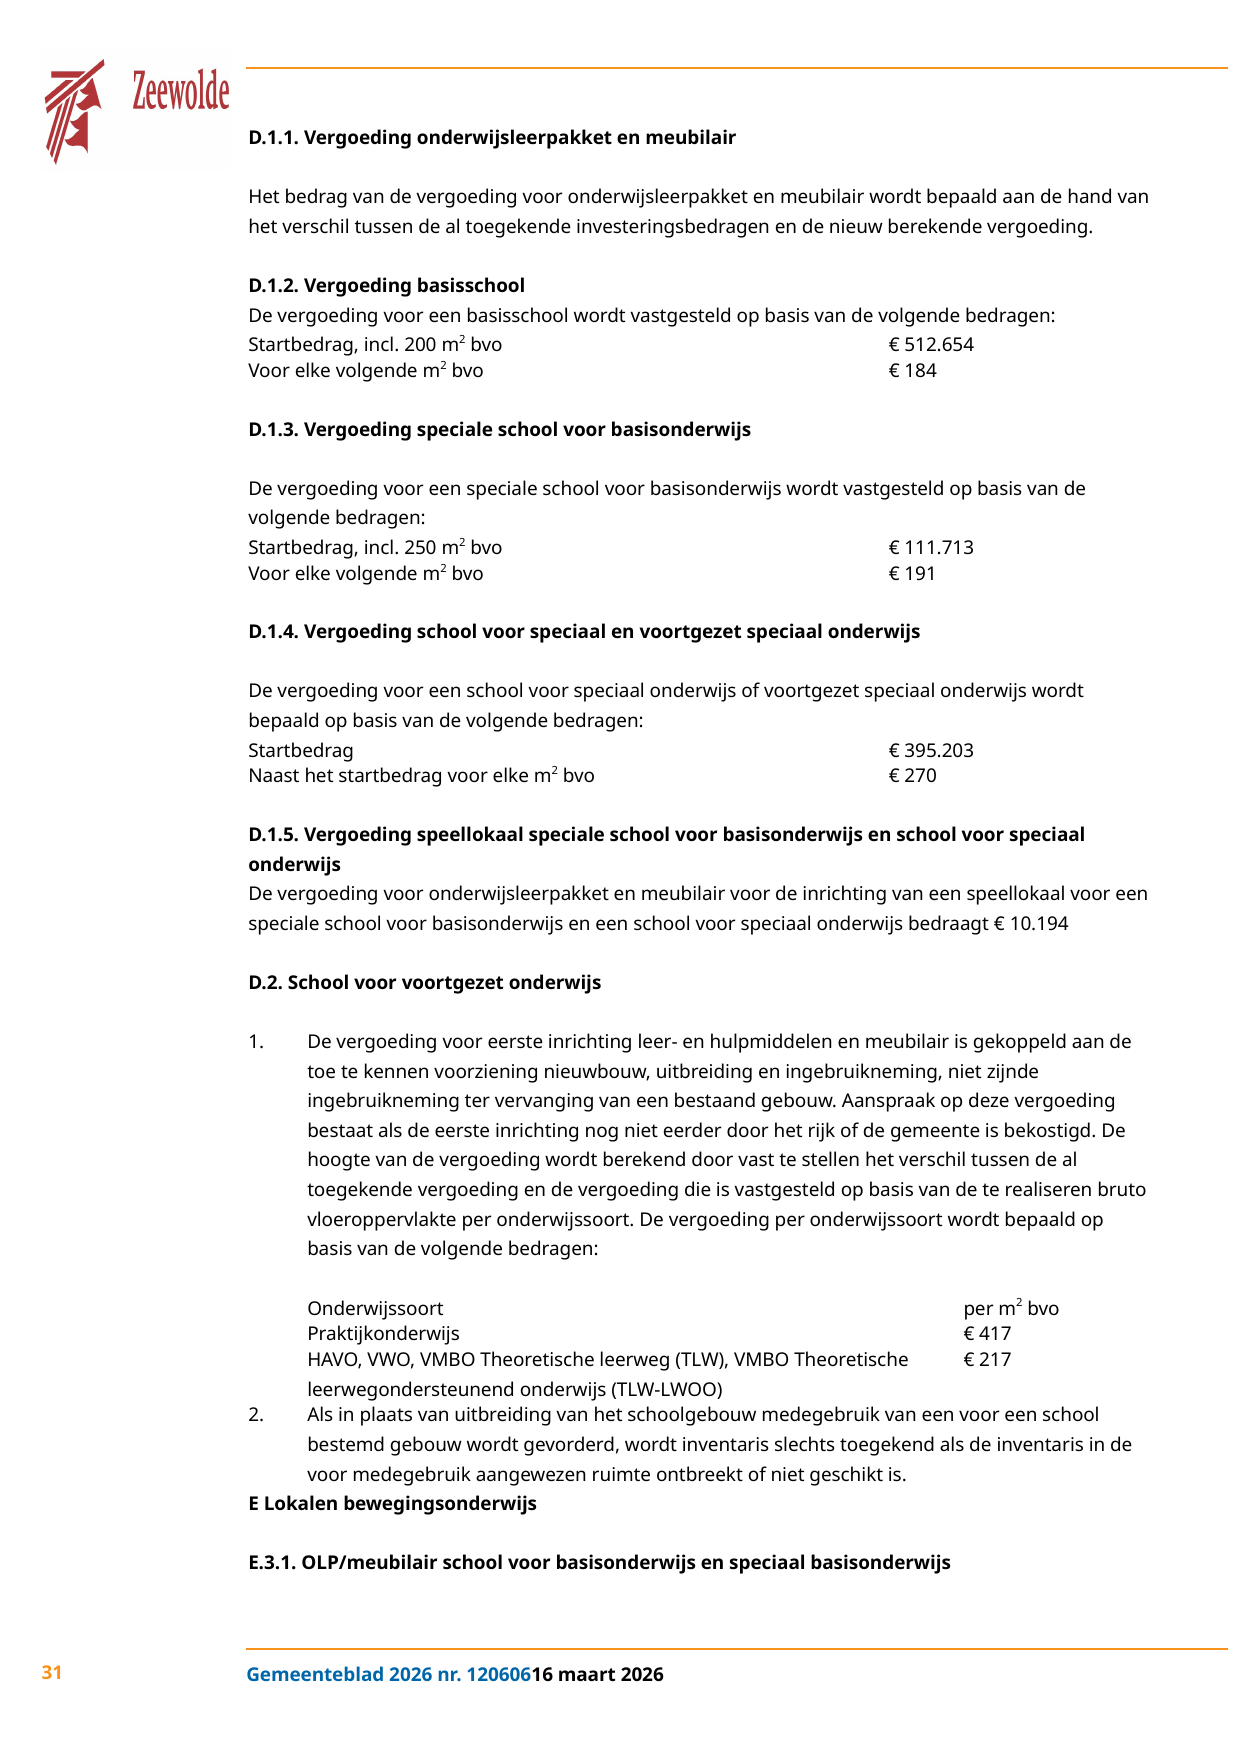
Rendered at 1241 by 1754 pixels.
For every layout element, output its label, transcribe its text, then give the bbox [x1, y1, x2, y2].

table_header per m2 bvo [963, 1295, 1211, 1320]
text De vergoeding voor een speciale school voor basisonderwijs wordt vastgesteld op basis van de volgende bedragen: [248, 475, 1152, 530]
table_cell HAVO, VWO, VMBO Theoretische leerweg (TLW), VMBO Theoretische leerwegondersteunend onderwijs (TLW-LWOO) [307, 1346, 963, 1401]
table_header € 512.654 [889, 332, 1152, 357]
table_cell € 270 [889, 763, 1152, 788]
table_header € 395.203 [889, 737, 1152, 763]
text Het bedrag van de vergoeding voor onderwijsleerpakket en meubilair wordt bepaald aan de hand van het verschil tussen de al toegekende investeringsbedragen en de nieuw berekende vergoeding. [248, 183, 1152, 239]
text D.1.2. Vergoeding basisschool [248, 272, 1152, 298]
text D.1.4. Vergoeding school voor speciaal en voortgezet speciaal onderwijs [248, 618, 1152, 644]
table_cell Voor elke volgende m2 bvo [248, 357, 888, 383]
table_cell € 191 [889, 560, 1152, 586]
table_cell Naast het startbedrag voor elke m2 bvo [248, 763, 888, 788]
table_header € 111.713 [889, 534, 1152, 560]
table_header Startbedrag, incl. 250 m2 bvo [248, 534, 888, 560]
text E Lokalen bewegingsonderwijs [248, 1490, 1152, 1516]
table_cell Voor elke volgende m2 bvo [248, 560, 888, 586]
table_cell € 217 [963, 1346, 1211, 1401]
table_cell € 184 [889, 357, 1152, 383]
text D.1.5. Vergoeding speellokaal speciale school voor basisonderwijs en school voor speciaal onderwijs [248, 821, 1152, 877]
table_header Startbedrag [248, 737, 888, 763]
table_header Onderwijssoort [307, 1295, 963, 1320]
picture [41, 47, 231, 172]
text De vergoeding voor onderwijsleerpakket en meubilair voor de inrichting van een speellokaal voor een speciale school voor basisonderwijs en een school voor speciaal onderwijs bedraagt € 10.194 [248, 880, 1152, 936]
list Als in plaats van uitbreiding van het schoolgebouw medegebruik van een voor een school bestemd gebouw wordt gevorderd, wordt inventaris slechts toegekend als de inventaris in de voor medegebruik aangewezen ruimte ontbreekt of niet geschikt is. [248, 1402, 1152, 1486]
text E.3.1. OLP/meubilair school voor basisonderwijs en speciaal basisonderwijs [248, 1549, 1152, 1575]
table_cell € 417 [963, 1320, 1211, 1346]
list De vergoeding voor eerste inrichting leer- en hulpmiddelen en meubilair is gekoppeld aan de toe te kennen voorziening nieuwbouw, uitbreiding en ingebruikneming, niet zijnde ingebruikneming ter vervanging van een bestaand gebouw. Aanspraak op deze vergoeding bestaat als de eerste inrichting nog niet eerder door het rijk of de gemeente is bekostigd. De hoogte van de vergoeding wordt berekend door vast te stellen het verschil tussen de al toegekende vergoeding en de vergoeding die is vastgesteld op basis van de te realiseren bruto vloeroppervlakte per onderwijssoort. De vergoeding per onderwijssoort wordt bepaald op basis van de volgende bedragen: [248, 1028, 1152, 1261]
text D.1.3. Vergoeding speciale school voor basisonderwijs [248, 416, 1152, 442]
text De vergoeding voor een basisschool wordt vastgesteld op basis van de volgende bedragen: [248, 302, 1152, 328]
table_header Startbedrag, incl. 200 m2 bvo [248, 332, 888, 357]
text D.2. School voor voortgezet onderwijs [248, 969, 1152, 995]
text D.1.1. Vergoeding onderwijsleerpakket en meubilair [248, 124, 1152, 150]
table_cell Praktijkonderwijs [307, 1320, 963, 1346]
text De vergoeding voor een school voor speciaal onderwijs of voortgezet speciaal onderwijs wordt bepaald op basis van de volgende bedragen: [248, 678, 1152, 733]
